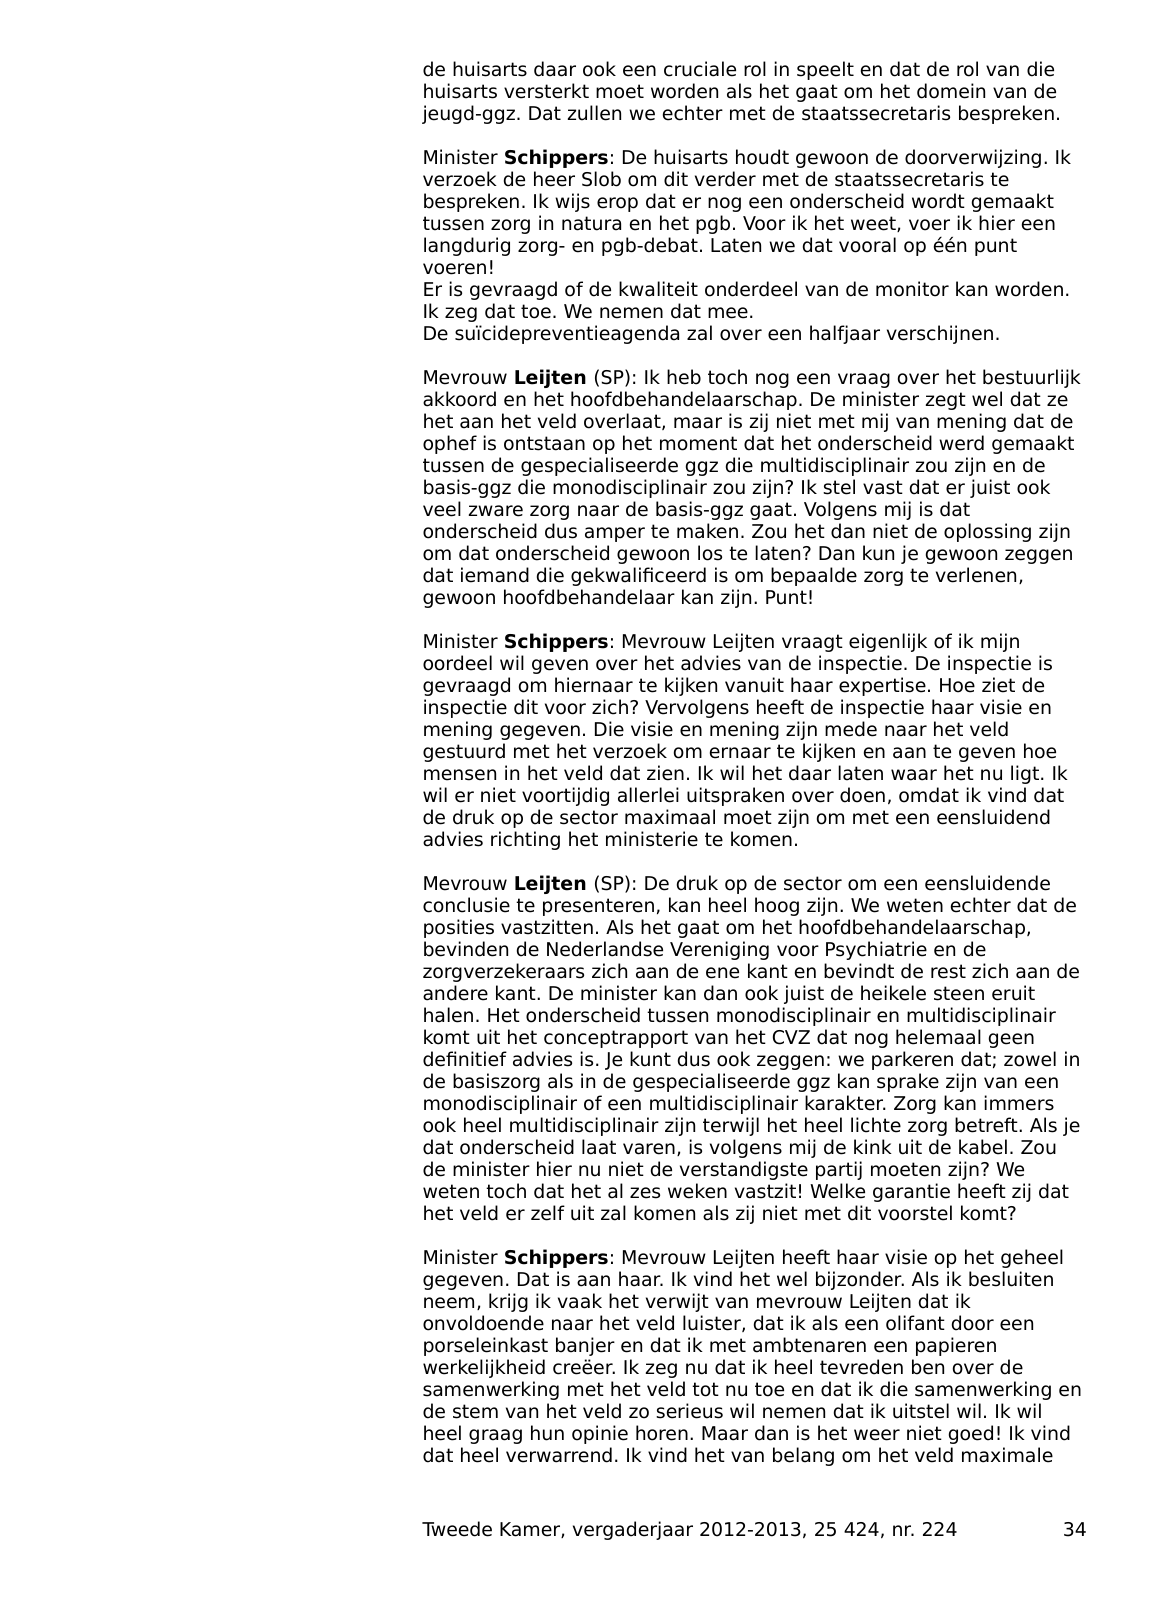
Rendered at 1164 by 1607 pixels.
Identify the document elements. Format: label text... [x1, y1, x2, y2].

text Minister Schippers: Mevrouw Leijten vraagt eigenlijk of ik mijn oordeel wil geven over het advies van de inspectie. De inspectie is gevraagd om hiernaar te kijken vanuit haar expertise. Hoe ziet de inspectie dit voor zich? Vervolgens heeft de inspectie haar visie en mening gegeven. Die visie en mening zijn mede naar het veld gestuurd met het verzoek om ernaar te kijken en aan te geven hoe mensen in het veld dat zien. Ik wil het daar laten waar het nu ligt. Ik wil er niet voortijdig allerlei uitspraken over doen, omdat ik vind dat de druk op de sector maximaal moet zijn om met een eensluidend advies richting het ministerie te komen. [422, 631, 1087, 851]
text Mevrouw Leijten (SP): Ik heb toch nog een vraag over het bestuurlijk akkoord en het hoofdbehandelaarschap. De minister zegt wel dat ze het aan het veld overlaat, maar is zij niet met mij van mening dat de ophef is ontstaan op het moment dat het onderscheid werd gemaakt tussen de gespecialiseerde ggz die multidisciplinair zou zijn en de basis-ggz die monodisciplinair zou zijn? Ik stel vast dat er juist ook veel zware zorg naar de basis-ggz gaat. Volgens mij is dat onderscheid dus amper te maken. Zou het dan niet de oplossing zijn om dat onderscheid gewoon los te laten? Dan kun je gewoon zeggen dat iemand die gekwalificeerd is om bepaalde zorg te verlenen, gewoon hoofdbehandelaar kan zijn. Punt! [422, 367, 1087, 609]
text Minister Schippers: De huisarts houdt gewoon de doorverwijzing. Ik verzoek de heer Slob om dit verder met de staatssecretaris te bespreken. Ik wijs erop dat er nog een onderscheid wordt gemaakt tussen zorg in natura en het pgb. Voor ik het weet, voer ik hier een langdurig zorg- en pgb-debat. Laten we dat vooral op één punt voeren! [422, 147, 1087, 279]
text Mevrouw Leijten (SP): De druk op de sector om een eensluidende conclusie te presenteren, kan heel hoog zijn. We weten echter dat de posities vastzitten. Als het gaat om het hoofdbehandelaarschap, bevinden de Nederlandse Vereniging voor Psychiatrie en de zorgverzekeraars zich aan de ene kant en bevindt de rest zich aan de andere kant. De minister kan dan ook juist de heikele steen eruit halen. Het onderscheid tussen monodisciplinair en multidisciplinair komt uit het conceptrapport van het CVZ dat nog helemaal geen definitief advies is. Je kunt dus ook zeggen: we parkeren dat; zowel in de basiszorg als in de gespecialiseerde ggz kan sprake zijn van een monodisciplinair of een multidisciplinair karakter. Zorg kan immers ook heel multidisciplinair zijn terwijl het heel lichte zorg betreft. Als je dat onderscheid laat varen, is volgens mij de kink uit de kabel. Zou de minister hier nu niet de verstandigste partij moeten zijn? We weten toch dat het al zes weken vastzit! Welke garantie heeft zij dat het veld er zelf uit zal komen als zij niet met dit voorstel komt? [422, 873, 1087, 1225]
text Minister Schippers: Mevrouw Leijten heeft haar visie op het geheel gegeven. Dat is aan haar. Ik vind het wel bijzonder. Als ik besluiten neem, krijg ik vaak het verwijt van mevrouw Leijten dat ik onvoldoende naar het veld luister, dat ik als een olifant door een porseleinkast banjer en dat ik met ambtenaren een papieren werkelijkheid creëer. Ik zeg nu dat ik heel tevreden ben over de samenwerking met het veld tot nu toe en dat ik die samenwerking en de stem van het veld zo serieus wil nemen dat ik uitstel wil. Ik wil heel graag hun opinie horen. Maar dan is het weer niet goed! Ik vind dat heel verwarrend. Ik vind het van belang om het veld maximale [422, 1247, 1087, 1467]
text de huisarts daar ook een cruciale rol in speelt en dat de rol van die huisarts versterkt moet worden als het gaat om het domein van de jeugd-ggz. Dat zullen we echter met de staatssecretaris bespreken. [422, 59, 1087, 125]
text Er is gevraagd of de kwaliteit onderdeel van de monitor kan worden. Ik zeg dat toe. We nemen dat mee. [422, 279, 1087, 323]
text De suïcidepreventieagenda zal over een halfjaar verschijnen. [422, 323, 1087, 345]
